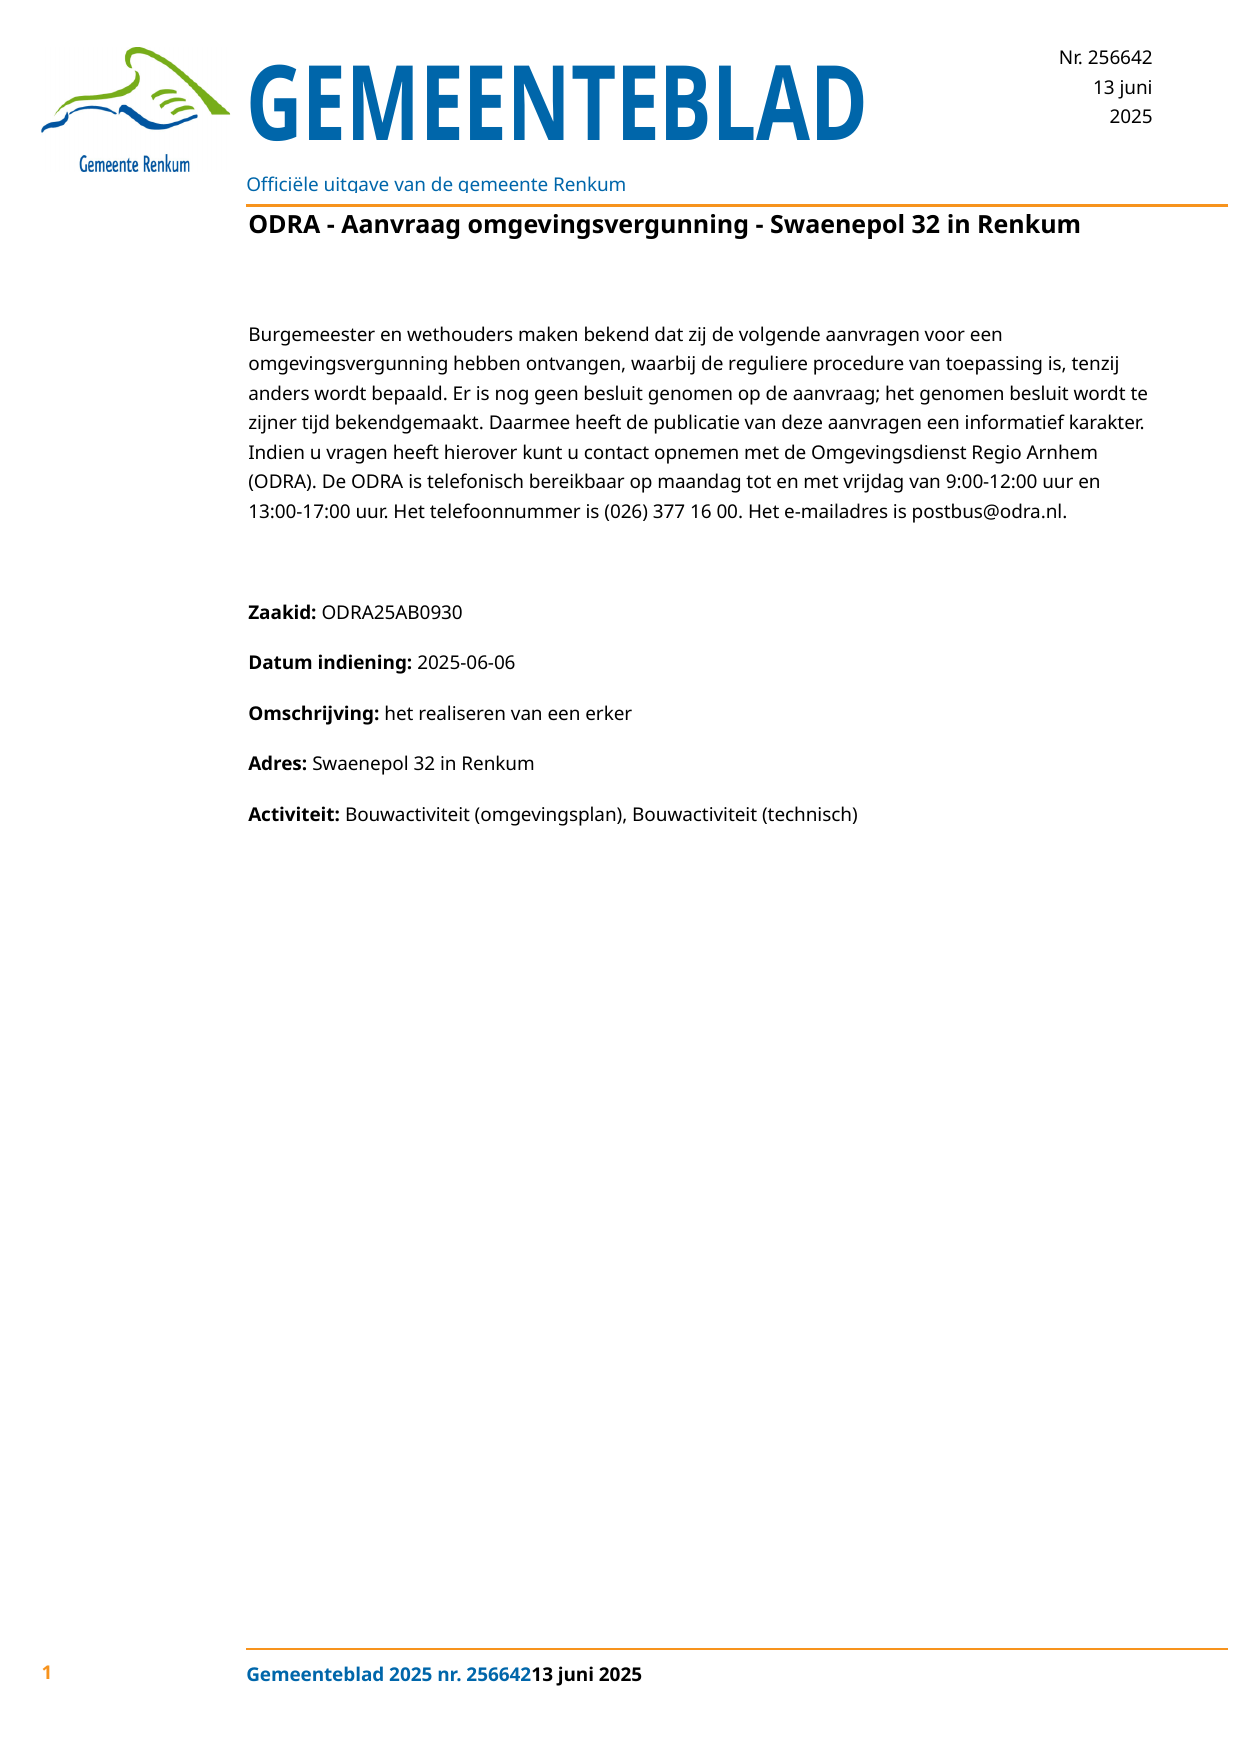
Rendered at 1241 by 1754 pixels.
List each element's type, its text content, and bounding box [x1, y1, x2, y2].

text Zaakid: ODRA25AB0930 [248, 599, 1152, 625]
picture [41, 47, 231, 172]
text Datum indiening: 2025-06-06 [248, 649, 1152, 675]
text Adres: Swaenepol 32 in Renkum [248, 750, 1152, 776]
text Burgemeester en wethouders maken bekend dat zij de volgende aanvragen voor een omgevingsvergunning hebben ontvangen, waarbij de reguliere procedure van toepassing is, tenzij anders wordt bepaald. Er is nog geen besluit genomen op de aanvraag; het genomen besluit wordt te zijner tijd bekendgemaakt. Daarmee heeft de publicatie van deze aanvragen een informatief karakter. Indien u vragen heeft hierover kunt u contact opnemen met de Omgevingsdienst Regio Arnhem (ODRA). De ODRA is telefonisch bereikbaar op maandag tot en met vrijdag van 9:00-12:00 uur en 13:00-17:00 uur. Het telefoonnummer is (026) 377 16 00. Het e-mailadres is postbus@odra.nl. [248, 321, 1152, 524]
text Activiteit: Bouwactiviteit (omgevingsplan), Bouwactiviteit (technisch) [248, 801, 1152, 826]
text Omschrijving: het realiseren van een erker [248, 700, 1152, 726]
text ODRA - Aanvraag omgevingsvergunning - Swaenepol 32 in Renkum [248, 207, 1152, 241]
